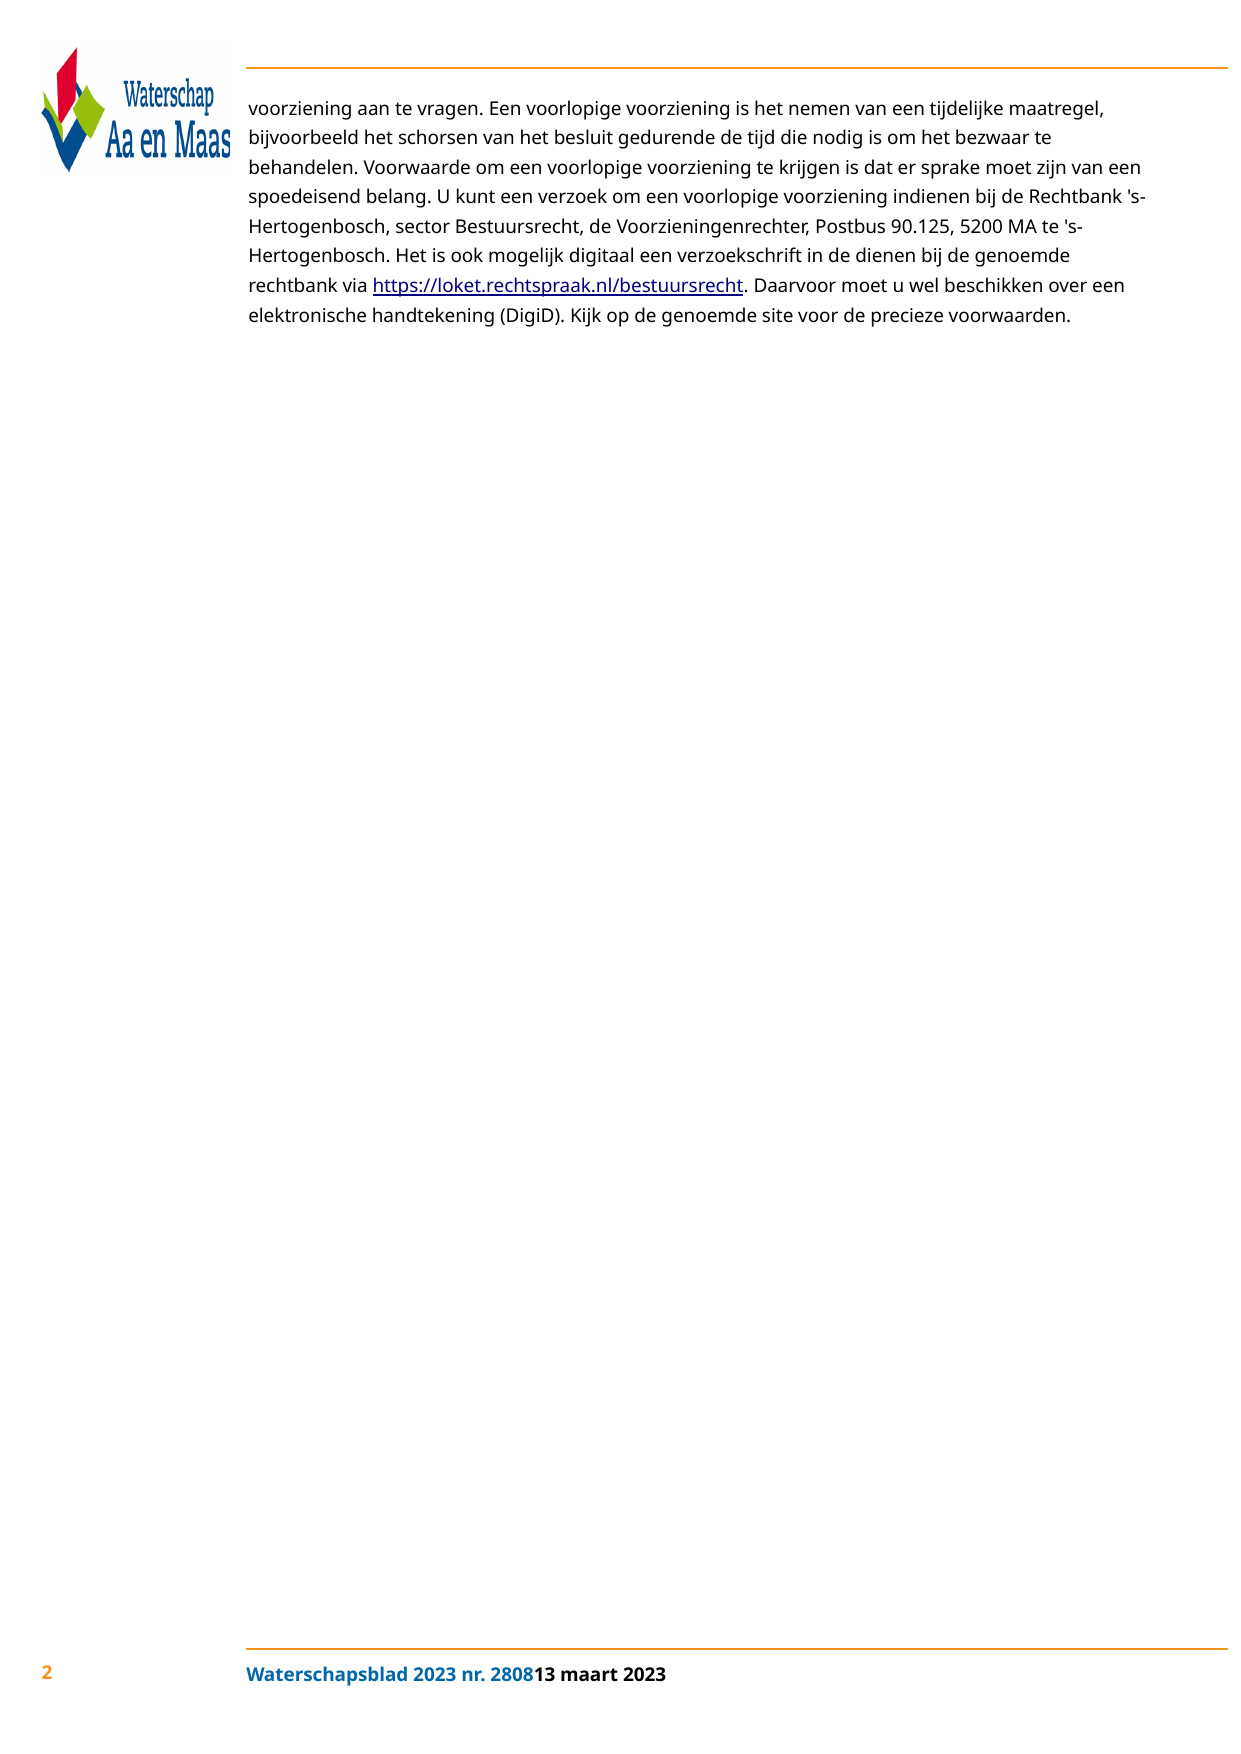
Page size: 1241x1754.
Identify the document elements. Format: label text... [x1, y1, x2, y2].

picture [41, 47, 231, 172]
text voorziening aan te vragen. Een voorlopige voorziening is het nemen van een tijdelijke maatregel, bijvoorbeeld het schorsen van het besluit gedurende de tijd die nodig is om het bezwaar te behandelen. Voorwaarde om een voorlopige voorziening te krijgen is dat er sprake moet zijn van een spoedeisend belang. U kunt een verzoek om een voorlopige voorziening indienen bij de Rechtbank 's-Hertogenbosch, sector Bestuursrecht, de Voorzieningenrechter, Postbus 90.125, 5200 MA te 's-Hertogenbosch. Het is ook mogelijk digitaal een verzoekschrift in de dienen bij de genoemde rechtbank via https://loket.rechtspraak.nl/bestuursrecht. Daarvoor moet u wel beschikken over een elektronische handtekening (DigiD). Kijk op de genoemde site voor de precieze voorwaarden. [248, 95, 1152, 328]
